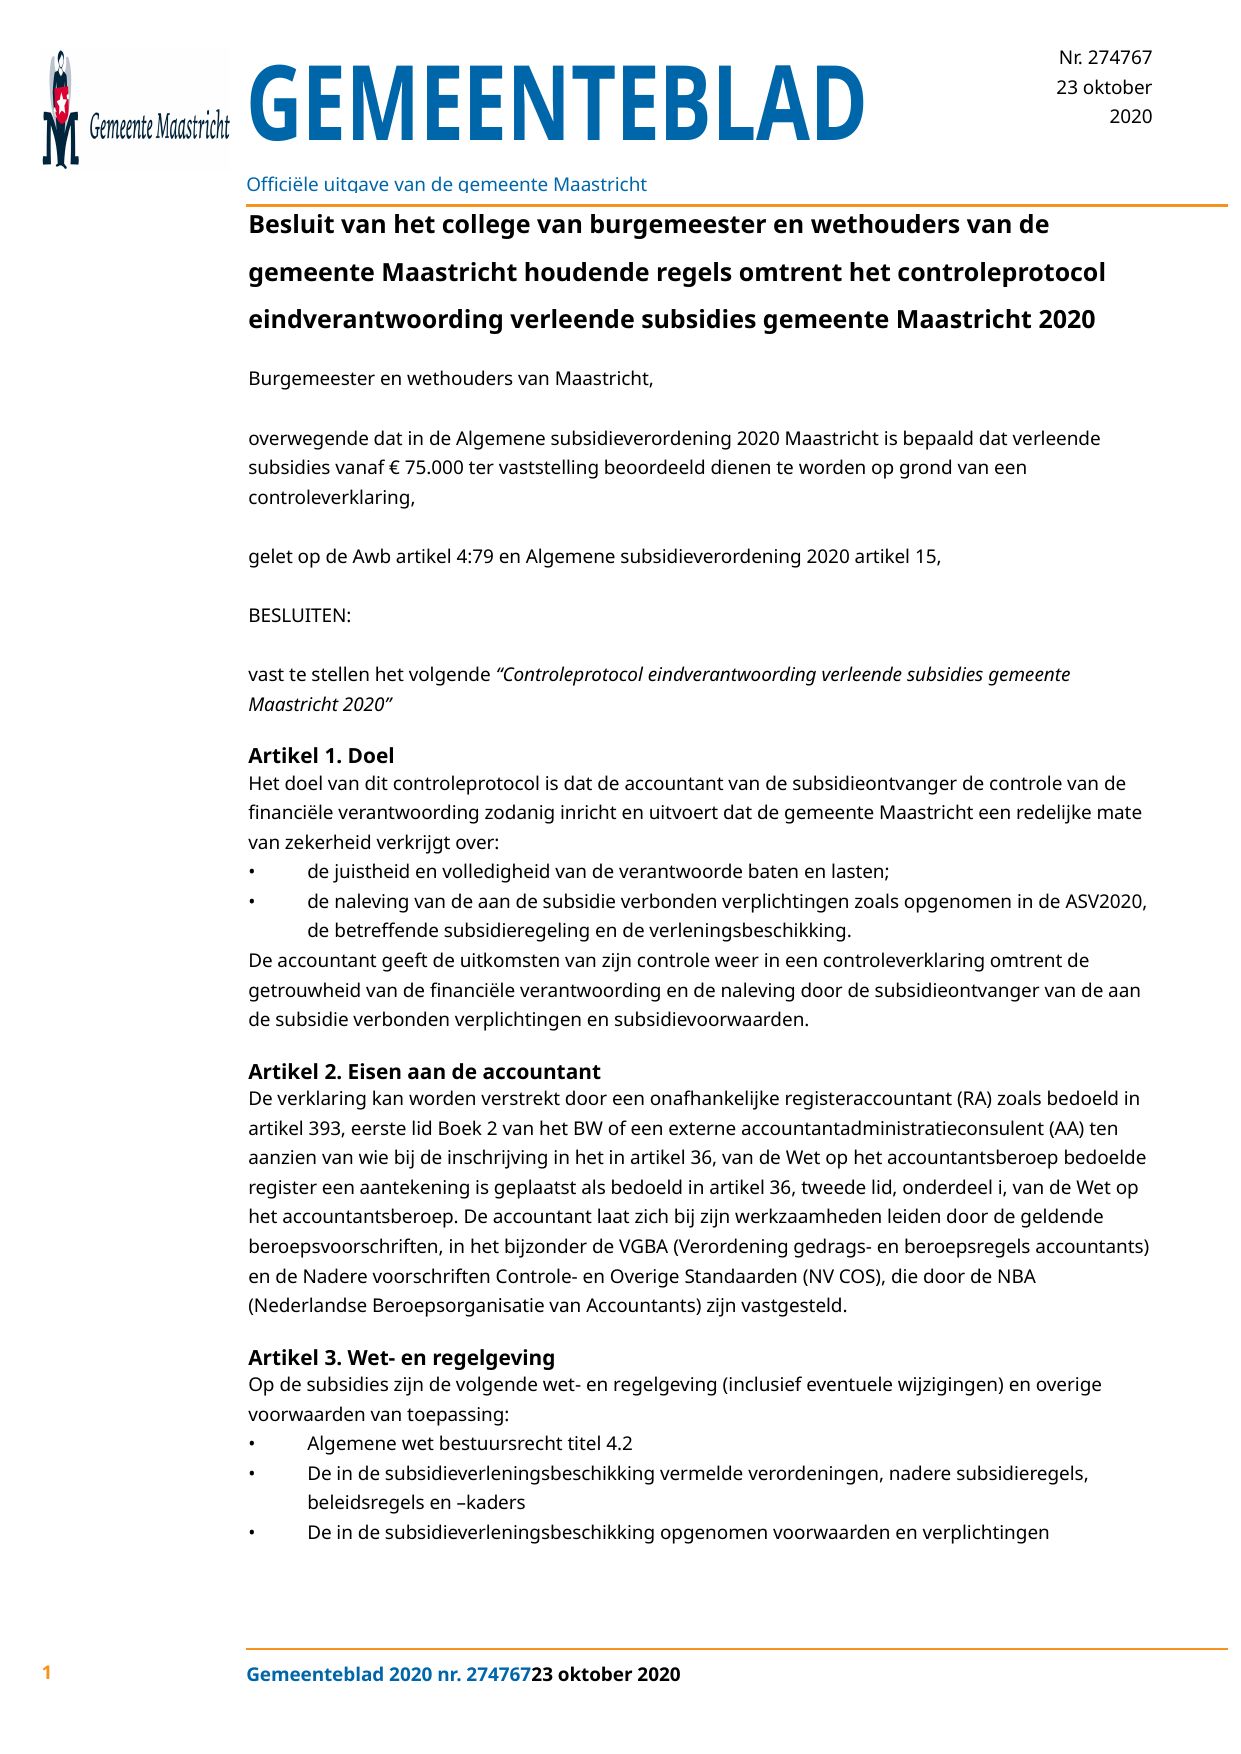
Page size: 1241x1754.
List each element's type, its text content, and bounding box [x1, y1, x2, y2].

text Op de subsidies zijn de volgende wet- en regelgeving (inclusief eventuele wijzigingen) en overige voorwaarden van toepassing: [248, 1371, 1152, 1427]
text overwegende dat in de Algemene subsidieverordening 2020 Maastricht is bepaald dat verleende subsidies vanaf € 75.000 ter vaststelling beoordeeld dienen te worden op grond van een controleverklaring, [248, 425, 1152, 509]
text Artikel 1. Doel [248, 741, 1152, 770]
list de juistheid en volledigheid van de verantwoorde baten en lasten; [248, 858, 1152, 884]
text Artikel 2. Eisen aan de accountant [248, 1057, 1152, 1085]
list De in de subsidieverleningsbeschikking opgenomen voorwaarden en verplichtingen [248, 1519, 1152, 1545]
text BESLUITEN: [248, 602, 1152, 628]
text Artikel 3. Wet- en regelgeving [248, 1343, 1152, 1371]
text gelet op de Awb artikel 4:79 en Algemene subsidieverordening 2020 artikel 15, [248, 543, 1152, 569]
list De in de subsidieverleningsbeschikking vermelde verordeningen, nadere subsidieregels, beleidsregels en –kaders [248, 1460, 1152, 1515]
text De accountant geeft de uitkomsten van zijn controle weer in een controleverklaring omtrent de getrouwheid van de financiële verantwoording en de naleving door de subsidieontvanger van de aan de subsidie verbonden verplichtingen en subsidievoorwaarden. [248, 947, 1152, 1032]
text Het doel van dit controleprotocol is dat de accountant van de subsidieontvanger de controle van de financiële verantwoording zodanig inricht en uitvoert dat de gemeente Maastricht een redelijke mate van zekerheid verkrijgt over: [248, 770, 1152, 855]
text Burgemeester en wethouders van Maastricht, [248, 366, 1152, 391]
text Besluit van het college van burgemeester en wethouders van de gemeente Maastricht houdende regels omtrent het controleprotocol eindverantwoording verleende subsidies gemeente Maastricht 2020 [248, 207, 1152, 336]
list Algemene wet bestuursrecht titel 4.2 [248, 1430, 1152, 1456]
text De verklaring kan worden verstrekt door een onafhankelijke registeraccountant (RA) zoals bedoeld in artikel 393, eerste lid Boek 2 van het BW of een externe accountantadministratieconsulent (AA) ten aanzien van wie bij de inschrijving in het in artikel 36, van de Wet op het accountantsberoep bedoelde register een aantekening is geplaatst als bedoeld in artikel 36, tweede lid, onderdeel i, van de Wet op het accountantsberoep. De accountant laat zich bij zijn werkzaamheden leiden door de geldende beroepsvoorschriften, in het bijzonder de VGBA (Verordening gedrags- en beroepsregels accountants) en de Nadere voorschriften Controle- en Overige Standaarden (NV COS), die door de NBA (Nederlandse Beroepsorganisatie van Accountants) zijn vastgesteld. [248, 1085, 1152, 1318]
list de naleving van de aan de subsidie verbonden verplichtingen zoals opgenomen in de ASV2020, de betreffende subsidieregeling en de verleningsbeschikking. [248, 888, 1152, 943]
picture [41, 47, 231, 172]
text vast te stellen het volgende “Controleprotocol eindverantwoording verleende subsidies gemeente Maastricht 2020” [248, 661, 1152, 717]
